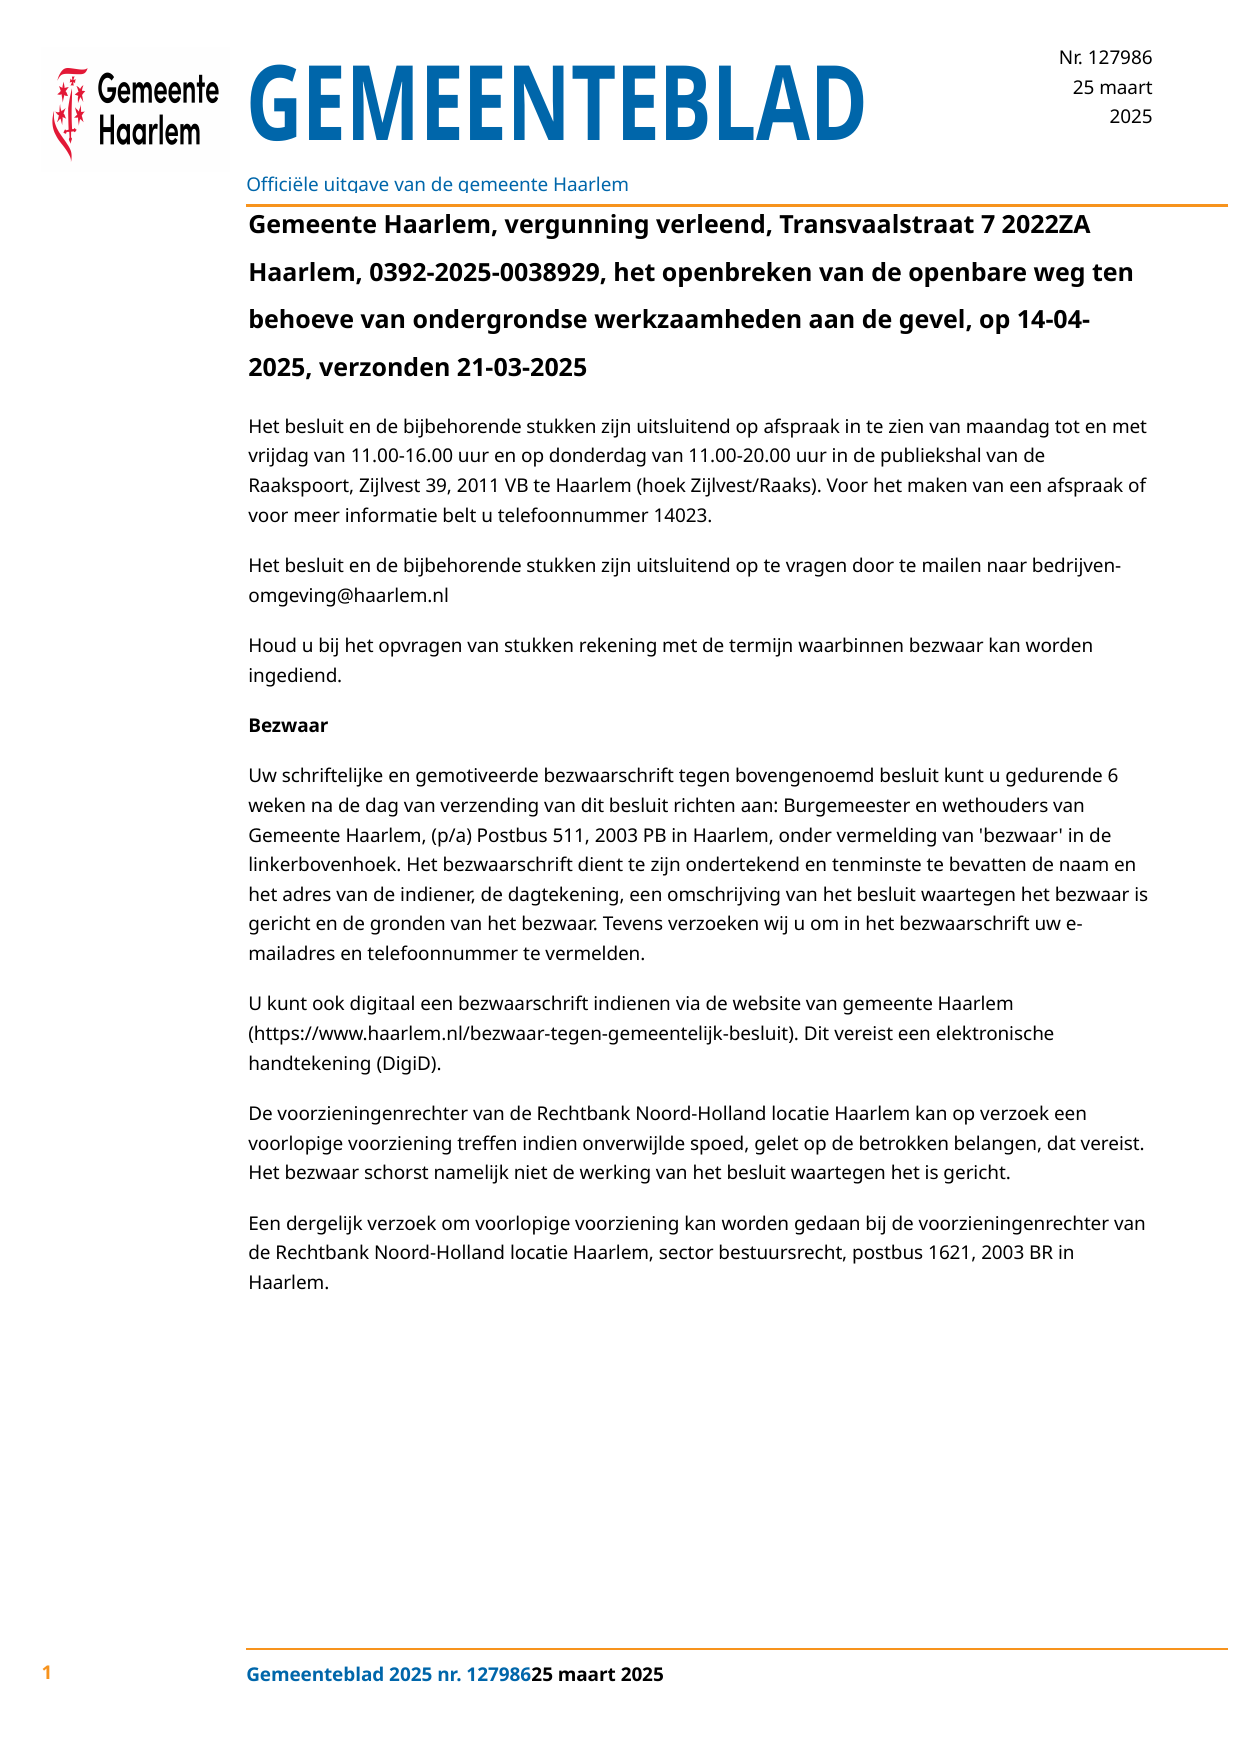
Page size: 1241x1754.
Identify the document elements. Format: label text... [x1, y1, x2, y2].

text De voorzieningenrechter van de Rechtbank Noord-Holland locatie Haarlem kan op verzoek een voorlopige voorziening treffen indien onverwijlde spoed, gelet op de betrokken belangen, dat vereist. Het bezwaar schorst namelijk niet de werking van het besluit waartegen het is gericht. [248, 1100, 1152, 1185]
text Uw schriftelijke en gemotiveerde bezwaarschrift tegen bovengenoemd besluit kunt u gedurende 6 weken na de dag van verzending van dit besluit richten aan: Burgemeester en wethouders van Gemeente Haarlem, (p/a) Postbus 511, 2003 PB in Haarlem, onder vermelding van 'bezwaar' in de linkerbovenhoek. Het bezwaarschrift dient te zijn ondertekend en tenminste te bevatten de naam en het adres van de indiener, de dagtekening, een omschrijving van het besluit waartegen het bezwaar is gericht en de gronden van het bezwaar. Tevens verzoeken wij u om in het bezwaarschrift uw e-mailadres en telefoonnummer te vermelden. [248, 763, 1152, 966]
text Bezwaar [248, 712, 1152, 738]
text Het besluit en de bijbehorende stukken zijn uitsluitend op afspraak in te zien van maandag tot en met vrijdag van 11.00-16.00 uur en op donderdag van 11.00-20.00 uur in de publiekshal van de Raakspoort, Zijlvest 39, 2011 VB te Haarlem (hoek Zijlvest/Raaks). Voor het maken van een afspraak of voor meer informatie belt u telefoonnummer 14023. [248, 413, 1152, 528]
text Het besluit en de bijbehorende stukken zijn uitsluitend op te vragen door te mailen naar bedrijven-omgeving@haarlem.nl [248, 552, 1152, 608]
text Een dergelijk verzoek om voorlopige voorziening kan worden gedaan bij de voorzieningenrechter van de Rechtbank Noord-Holland locatie Haarlem, sector bestuursrecht, postbus 1621, 2003 BR in Haarlem. [248, 1210, 1152, 1295]
text U kunt ook digitaal een bezwaarschrift indienen via de website van gemeente Haarlem (https://www.haarlem.nl/bezwaar-tegen-gemeentelijk-besluit). Dit vereist een elektronische handtekening (DigiD). [248, 991, 1152, 1076]
picture [41, 47, 231, 172]
text Houd u bij het opvragen van stukken rekening met de termijn waarbinnen bezwaar kan worden ingediend. [248, 632, 1152, 688]
text Gemeente Haarlem, vergunning verleend, Transvaalstraat 7 2022ZA Haarlem, 0392-2025-0038929, het openbreken van de openbare weg ten behoeve van ondergrondse werkzaamheden aan de gevel, op 14-04-2025, verzonden 21-03-2025 [248, 207, 1152, 384]
